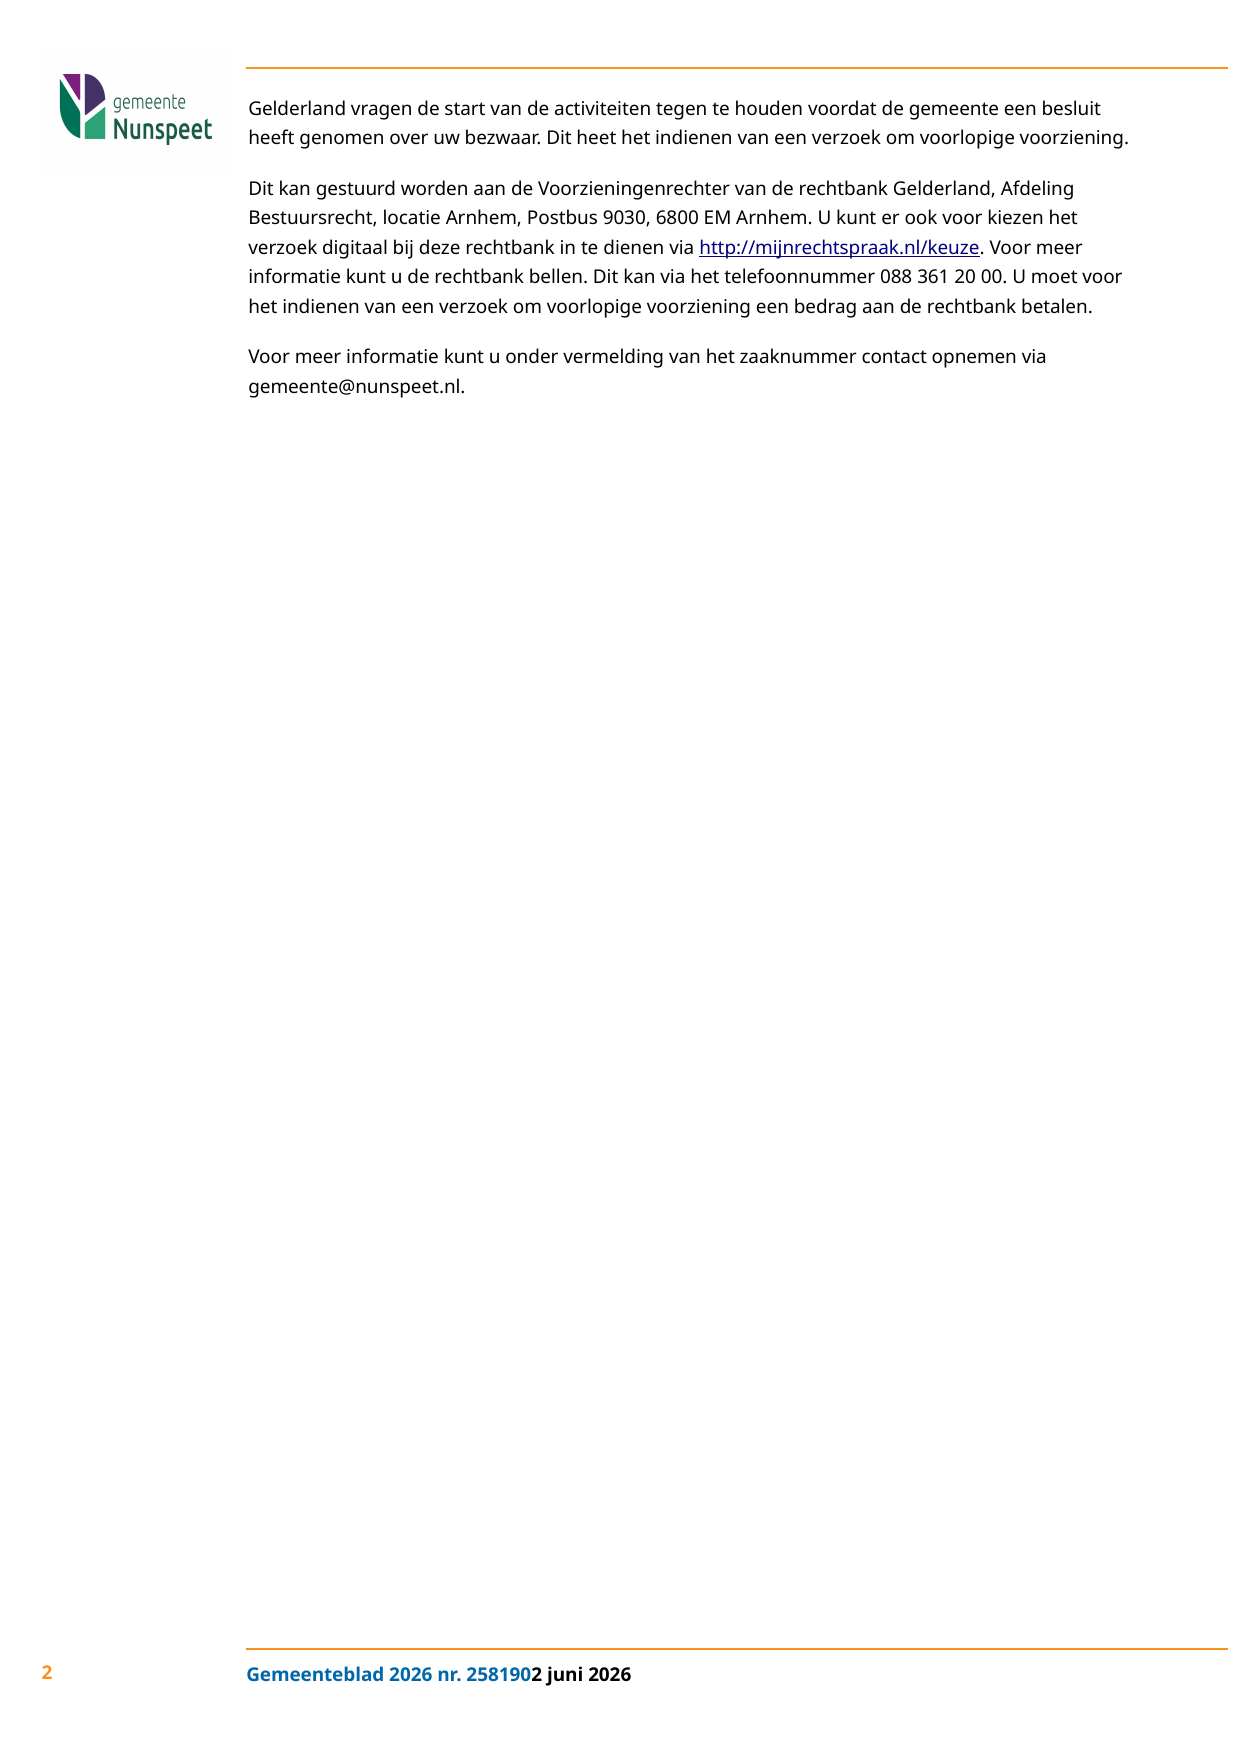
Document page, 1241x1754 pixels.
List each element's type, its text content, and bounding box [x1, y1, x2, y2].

picture [41, 47, 231, 172]
text Voor meer informatie kunt u onder vermelding van het zaaknummer contact opnemen via gemeente@nunspeet.nl. [248, 343, 1152, 399]
text Dit kan gestuurd worden aan de Voorzieningenrechter van de rechtbank Gelderland, Afdeling Bestuursrecht, locatie Arnhem, Postbus 9030, 6800 EM Arnhem. U kunt er ook voor kiezen het verzoek digitaal bij deze rechtbank in te dienen via http://mijnrechtspraak.nl/keuze. Voor meer informatie kunt u de rechtbank bellen. Dit kan via het telefoonnummer 088 361 20 00. U moet voor het indienen van een verzoek om voorlopige voorziening een bedrag aan de rechtbank betalen. [248, 175, 1152, 319]
text Gelderland vragen de start van de activiteiten tegen te houden voordat de gemeente een besluit heeft genomen over uw bezwaar. Dit heet het indienen van een verzoek om voorlopige voorziening. [248, 95, 1152, 150]
